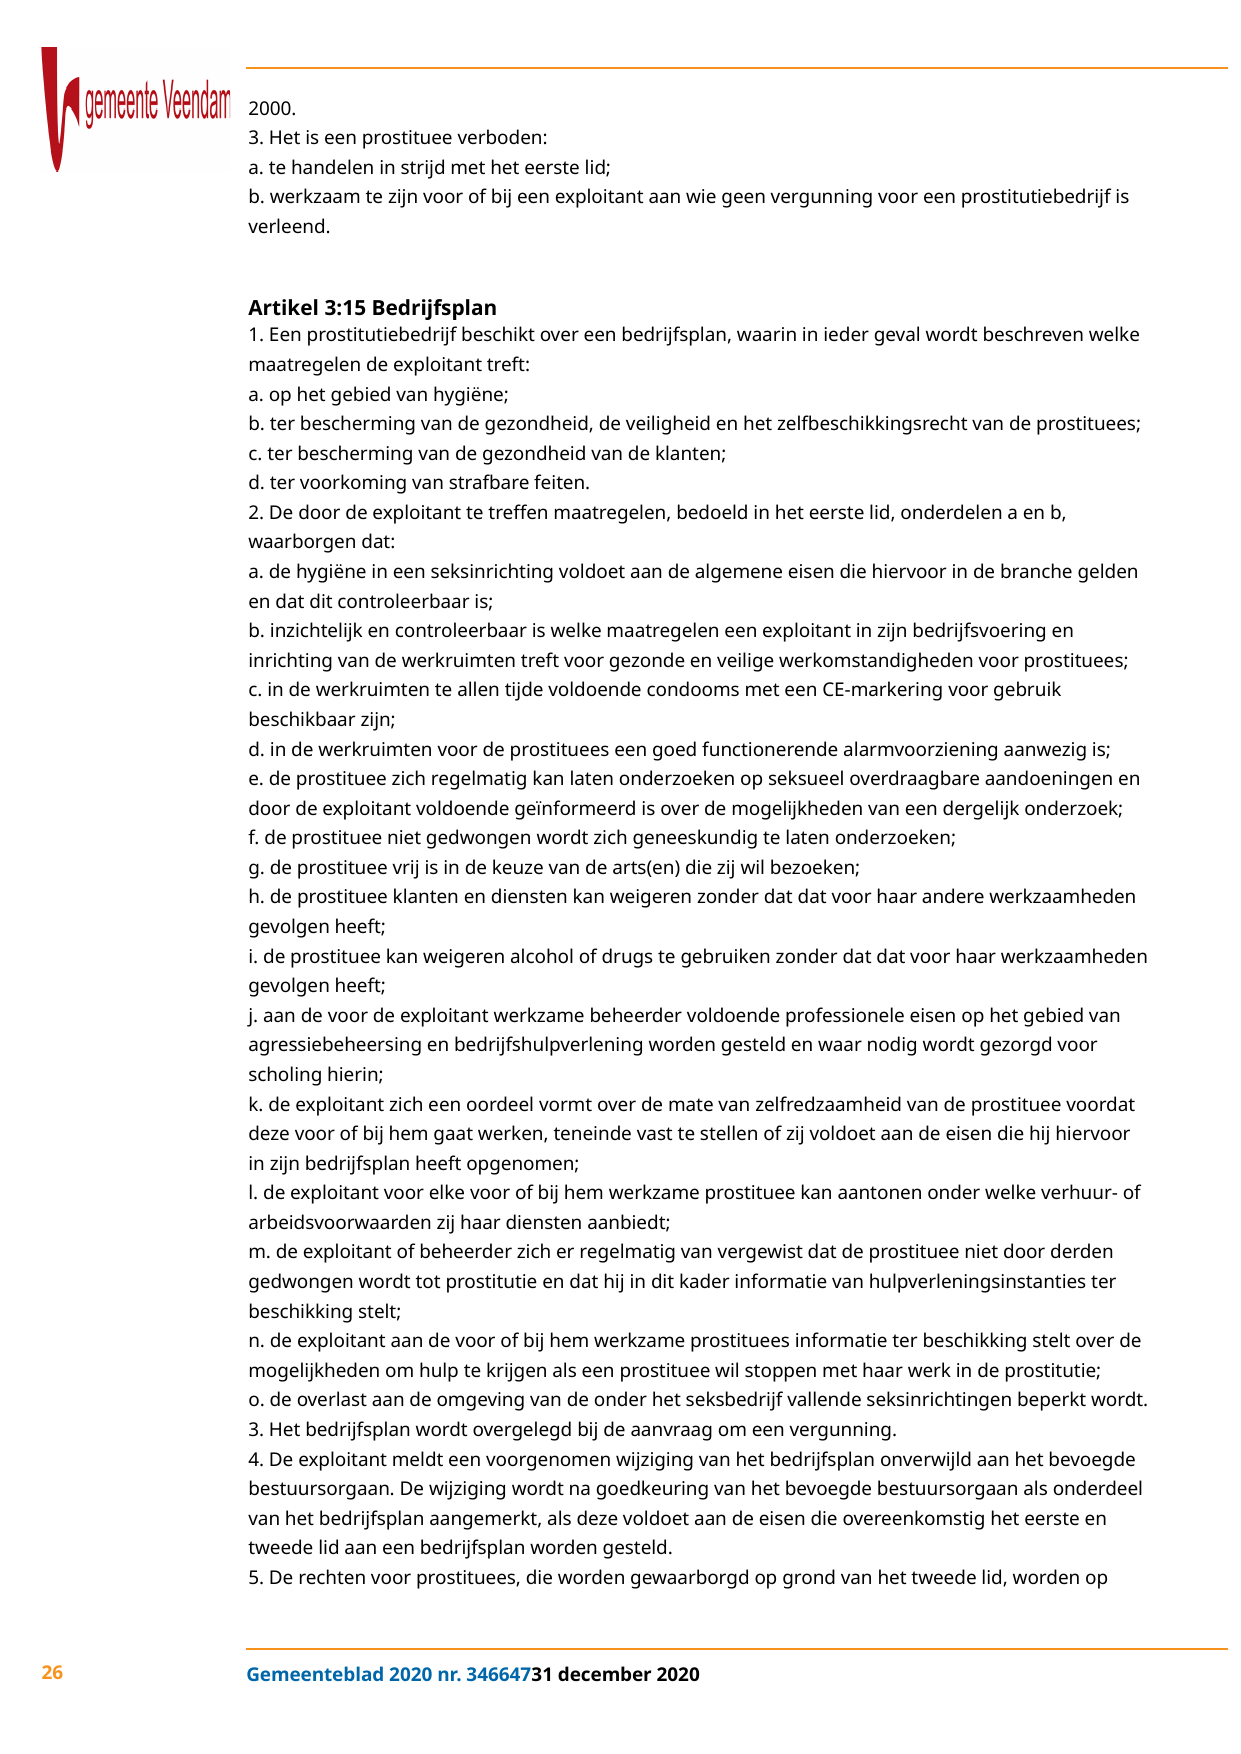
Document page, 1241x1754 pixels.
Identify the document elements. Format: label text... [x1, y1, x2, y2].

text n. de exploitant aan de voor of bij hem werkzame prostituees informatie ter beschikking stelt over de mogelijkheden om hulp te krijgen als een prostituee wil stoppen met haar werk in de prostitutie; [248, 1327, 1152, 1383]
picture [41, 47, 231, 172]
text 2000. [248, 95, 1152, 121]
text b. werkzaam te zijn voor of bij een exploitant aan wie geen vergunning voor een prostitutiebedrijf is verleend. [248, 183, 1152, 239]
text i. de prostituee kan weigeren alcohol of drugs te gebruiken zonder dat dat voor haar werkzaamheden gevolgen heeft; [248, 943, 1152, 998]
text a. de hygiëne in een seksinrichting voldoet aan de algemene eisen die hiervoor in de branche gelden en dat dit controleerbaar is; [248, 558, 1152, 613]
text c. in de werkruimten te allen tijde voldoende condooms met een CE-markering voor gebruik beschikbaar zijn; [248, 677, 1152, 732]
text o. de overlast aan de omgeving van de onder het seksbedrijf vallende seksinrichtingen beperkt wordt. [248, 1387, 1152, 1412]
text 4. De exploitant meldt een voorgenomen wijziging van het bedrijfsplan onverwijld aan het bevoegde bestuursorgaan. De wijziging wordt na goedkeuring van het bevoegde bestuursorgaan als onderdeel van het bedrijfsplan aangemerkt, als deze voldoet aan de eisen die overeenkomstig het eerste en tweede lid aan een bedrijfsplan worden gesteld. [248, 1446, 1152, 1560]
text b. ter bescherming van de gezondheid, de veiligheid en het zelfbeschikkingsrecht van de prostituees; [248, 410, 1152, 436]
text 2. De door de exploitant te treffen maatregelen, bedoeld in het eerste lid, onderdelen a en b, waarborgen dat: [248, 499, 1152, 554]
text a. op het gebied van hygiëne; [248, 381, 1152, 406]
text c. ter bescherming van de gezondheid van de klanten; [248, 440, 1152, 466]
text h. de prostituee klanten en diensten kan weigeren zonder dat dat voor haar andere werkzaamheden gevolgen heeft; [248, 884, 1152, 939]
text d. ter voorkoming van strafbare feiten. [248, 469, 1152, 495]
text g. de prostituee vrij is in de keuze van de arts(en) die zij wil bezoeken; [248, 854, 1152, 880]
text 5. De rechten voor prostituees, die worden gewaarborgd op grond van het tweede lid, worden op [248, 1564, 1152, 1590]
text j. aan de voor de exploitant werkzame beheerder voldoende professionele eisen op het gebied van agressiebeheersing en bedrijfshulpverlening worden gesteld en waar nodig wordt gezorgd voor scholing hierin; [248, 1002, 1152, 1087]
text f. de prostituee niet gedwongen wordt zich geneeskundig te laten onderzoeken; [248, 824, 1152, 850]
text b. inzichtelijk en controleerbaar is welke maatregelen een exploitant in zijn bedrijfsvoering en inrichting van de werkruimten treft voor gezonde en veilige werkomstandigheden voor prostituees; [248, 617, 1152, 673]
text a. te handelen in strijd met het eerste lid; [248, 154, 1152, 180]
text d. in de werkruimten voor de prostituees een goed functionerende alarmvoorziening aanwezig is; [248, 736, 1152, 761]
text Artikel 3:15 Bedrijfsplan [248, 293, 1152, 322]
text e. de prostituee zich regelmatig kan laten onderzoeken op seksueel overdraagbare aandoeningen en door de exploitant voldoende geïnformeerd is over de mogelijkheden van een dergelijk onderzoek; [248, 765, 1152, 821]
text 3. Het is een prostituee verboden: [248, 124, 1152, 150]
text 3. Het bedrijfsplan wordt overgelegd bij de aanvraag om een vergunning. [248, 1416, 1152, 1442]
text l. de exploitant voor elke voor of bij hem werkzame prostituee kan aantonen onder welke verhuur- of arbeidsvoorwaarden zij haar diensten aanbiedt; [248, 1179, 1152, 1235]
text m. de exploitant of beheerder zich er regelmatig van vergewist dat de prostituee niet door derden gedwongen wordt tot prostitutie en dat hij in dit kader informatie van hulpverleningsinstanties ter beschikking stelt; [248, 1239, 1152, 1323]
text k. de exploitant zich een oordeel vormt over de mate van zelfredzaamheid van de prostituee voordat deze voor of bij hem gaat werken, teneinde vast te stellen of zij voldoet aan de eisen die hij hiervoor in zijn bedrijfsplan heeft opgenomen; [248, 1091, 1152, 1176]
text 1. Een prostitutiebedrijf beschikt over een bedrijfsplan, waarin in ieder geval wordt beschreven welke maatregelen de exploitant treft: [248, 322, 1152, 377]
